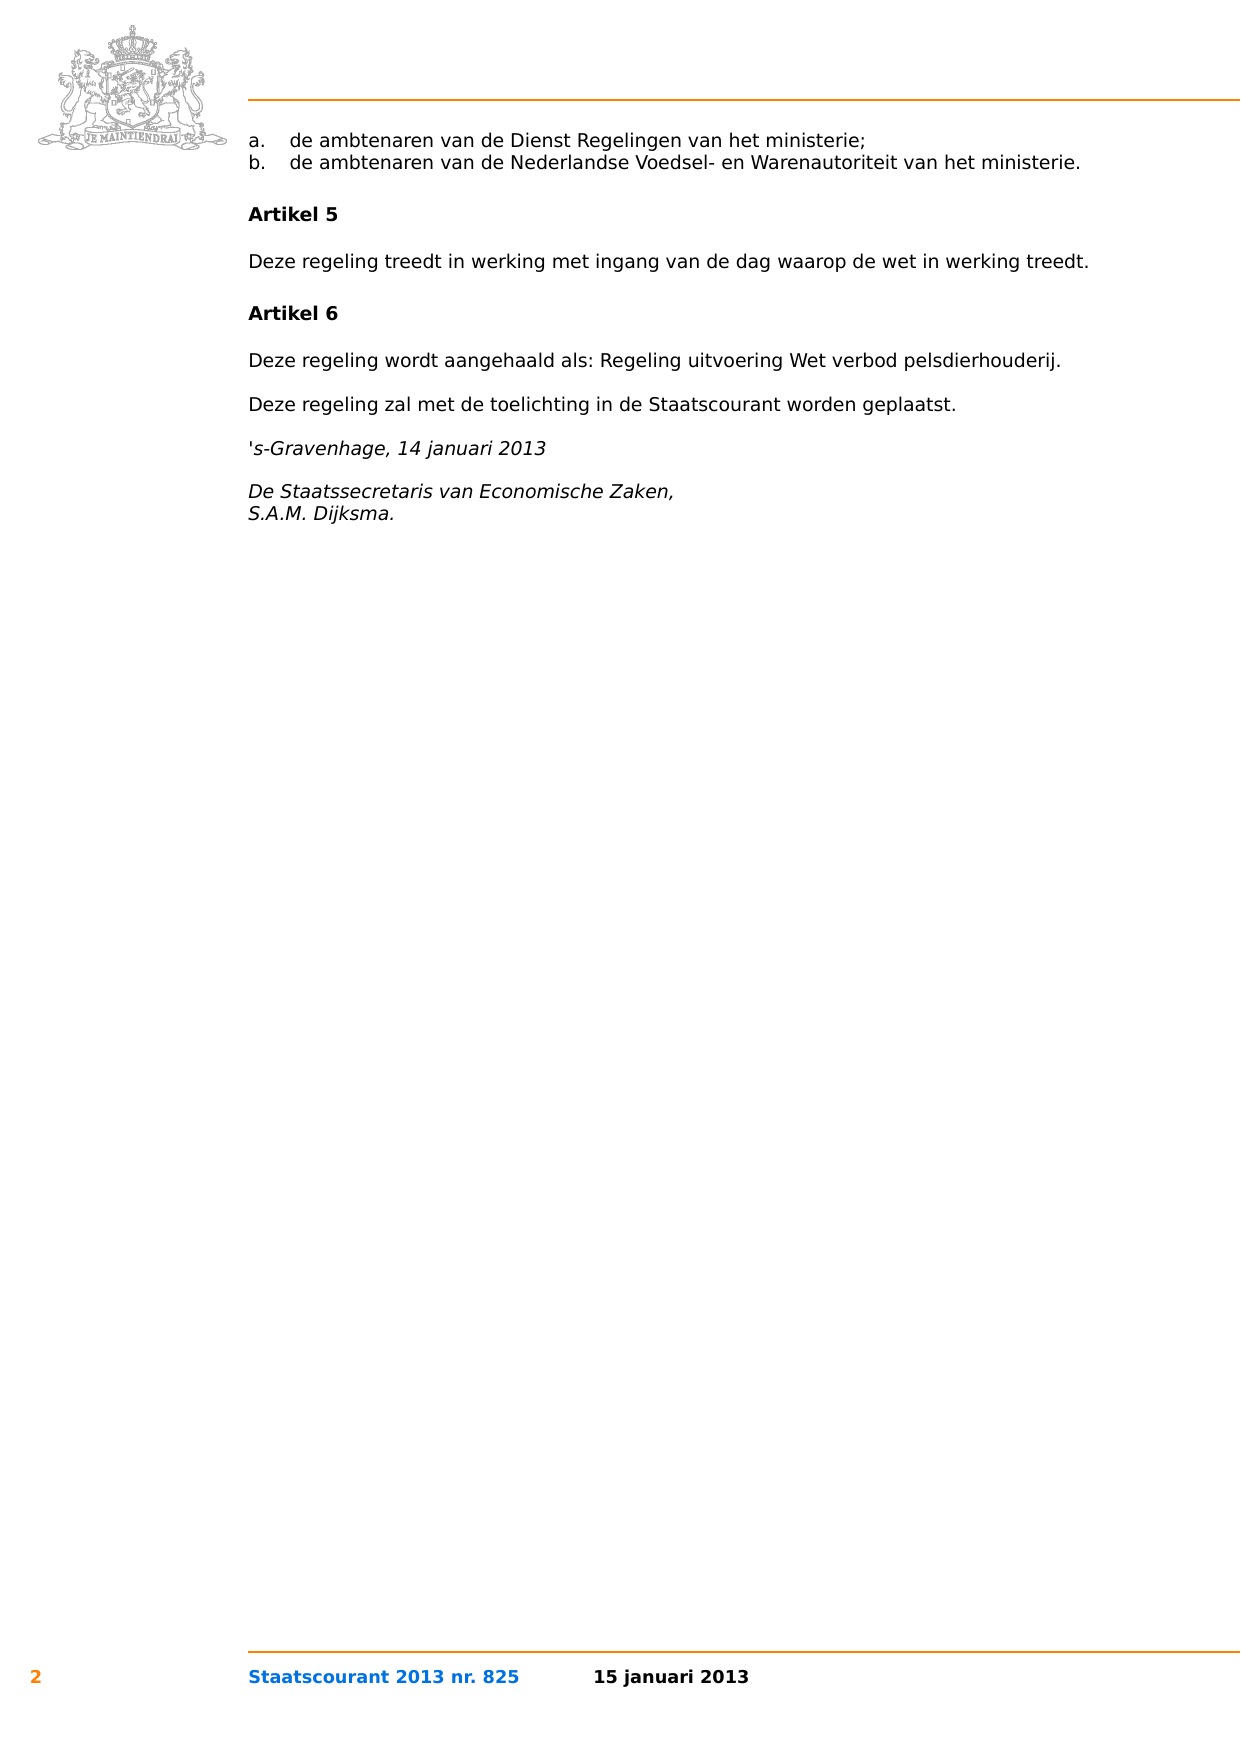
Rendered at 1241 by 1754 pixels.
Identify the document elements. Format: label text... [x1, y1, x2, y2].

subtitle Artikel 5 [248, 204, 1163, 226]
text Deze regeling zal met de toelichting in de Staatscourant worden geplaatst. [248, 394, 1163, 416]
text Deze regeling wordt aangehaald als: Regeling uitvoering Wet verbod pelsdierhouderij. [248, 350, 1163, 372]
text a. de ambtenaren van de Dienst Regelingen van het ministerie; [248, 130, 1163, 152]
text b. de ambtenaren van de Nederlandse Voedsel- en Warenautoriteit van het ministerie. [248, 152, 1163, 174]
text Deze regeling treedt in werking met ingang van de dag waarop de wet in werking treedt. [248, 251, 1163, 273]
text De Staatssecretaris van Economische Zaken, S.A.M. Dijksma. [248, 481, 1163, 525]
text 's-Gravenhage, 14 januari 2013 [248, 437, 1163, 459]
subtitle Artikel 6 [248, 303, 1163, 325]
picture [38, 25, 227, 150]
